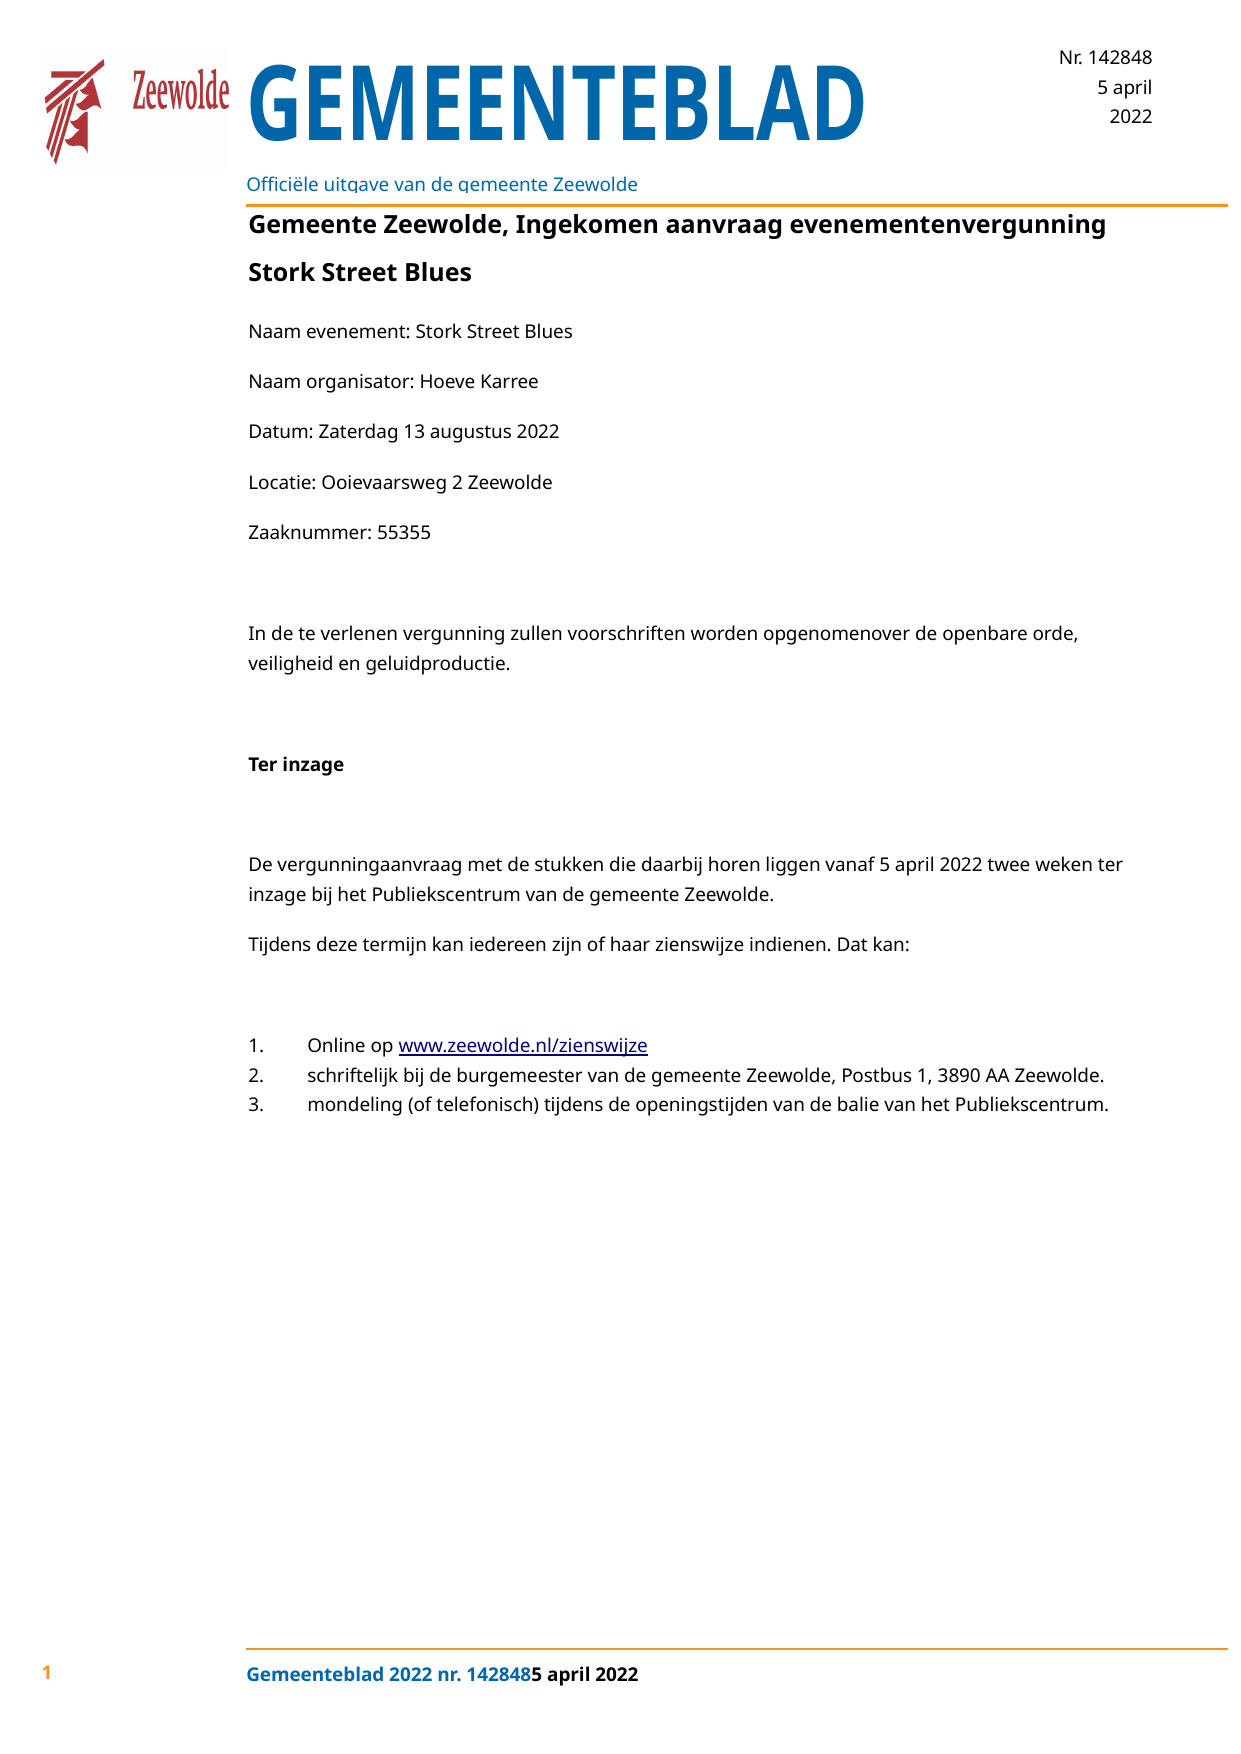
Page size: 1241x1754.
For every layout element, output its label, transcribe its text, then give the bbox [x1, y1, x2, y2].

list mondeling (of telefonisch) tijdens de openingstijden van de balie van het Publiekscentrum. [248, 1092, 1152, 1117]
text De vergunningaanvraag met de stukken die daarbij horen liggen vanaf 5 april 2022 twee weken ter inzage bij het Publiekscentrum van de gemeente Zeewolde. [248, 852, 1152, 907]
text Naam organisator: Hoeve Karree [248, 368, 1152, 394]
text Naam evenement: Stork Street Blues [248, 318, 1152, 344]
text Datum: Zaterdag 13 augustus 2022 [248, 419, 1152, 444]
picture [41, 47, 231, 172]
text Ter inzage [248, 751, 1152, 777]
list schriftelijk bij de burgemeester van de gemeente Zeewolde, Postbus 1, 3890 AA Zeewolde. [248, 1062, 1152, 1088]
text Gemeente Zeewolde, Ingekomen aanvraag evenementenvergunning Stork Street Blues [248, 207, 1152, 288]
text Locatie: Ooievaarsweg 2 Zeewolde [248, 469, 1152, 495]
text Zaaknummer: 55355 [248, 519, 1152, 545]
list Online op www.zeewolde.nl/zienswijze [248, 1032, 1152, 1058]
text Tijdens deze termijn kan iedereen zijn of haar zienswijze indienen. Dat kan: [248, 932, 1152, 957]
text In de te verlenen vergunning zullen voorschriften worden opgenomenover de openbare orde, veiligheid en geluidproductie. [248, 620, 1152, 676]
